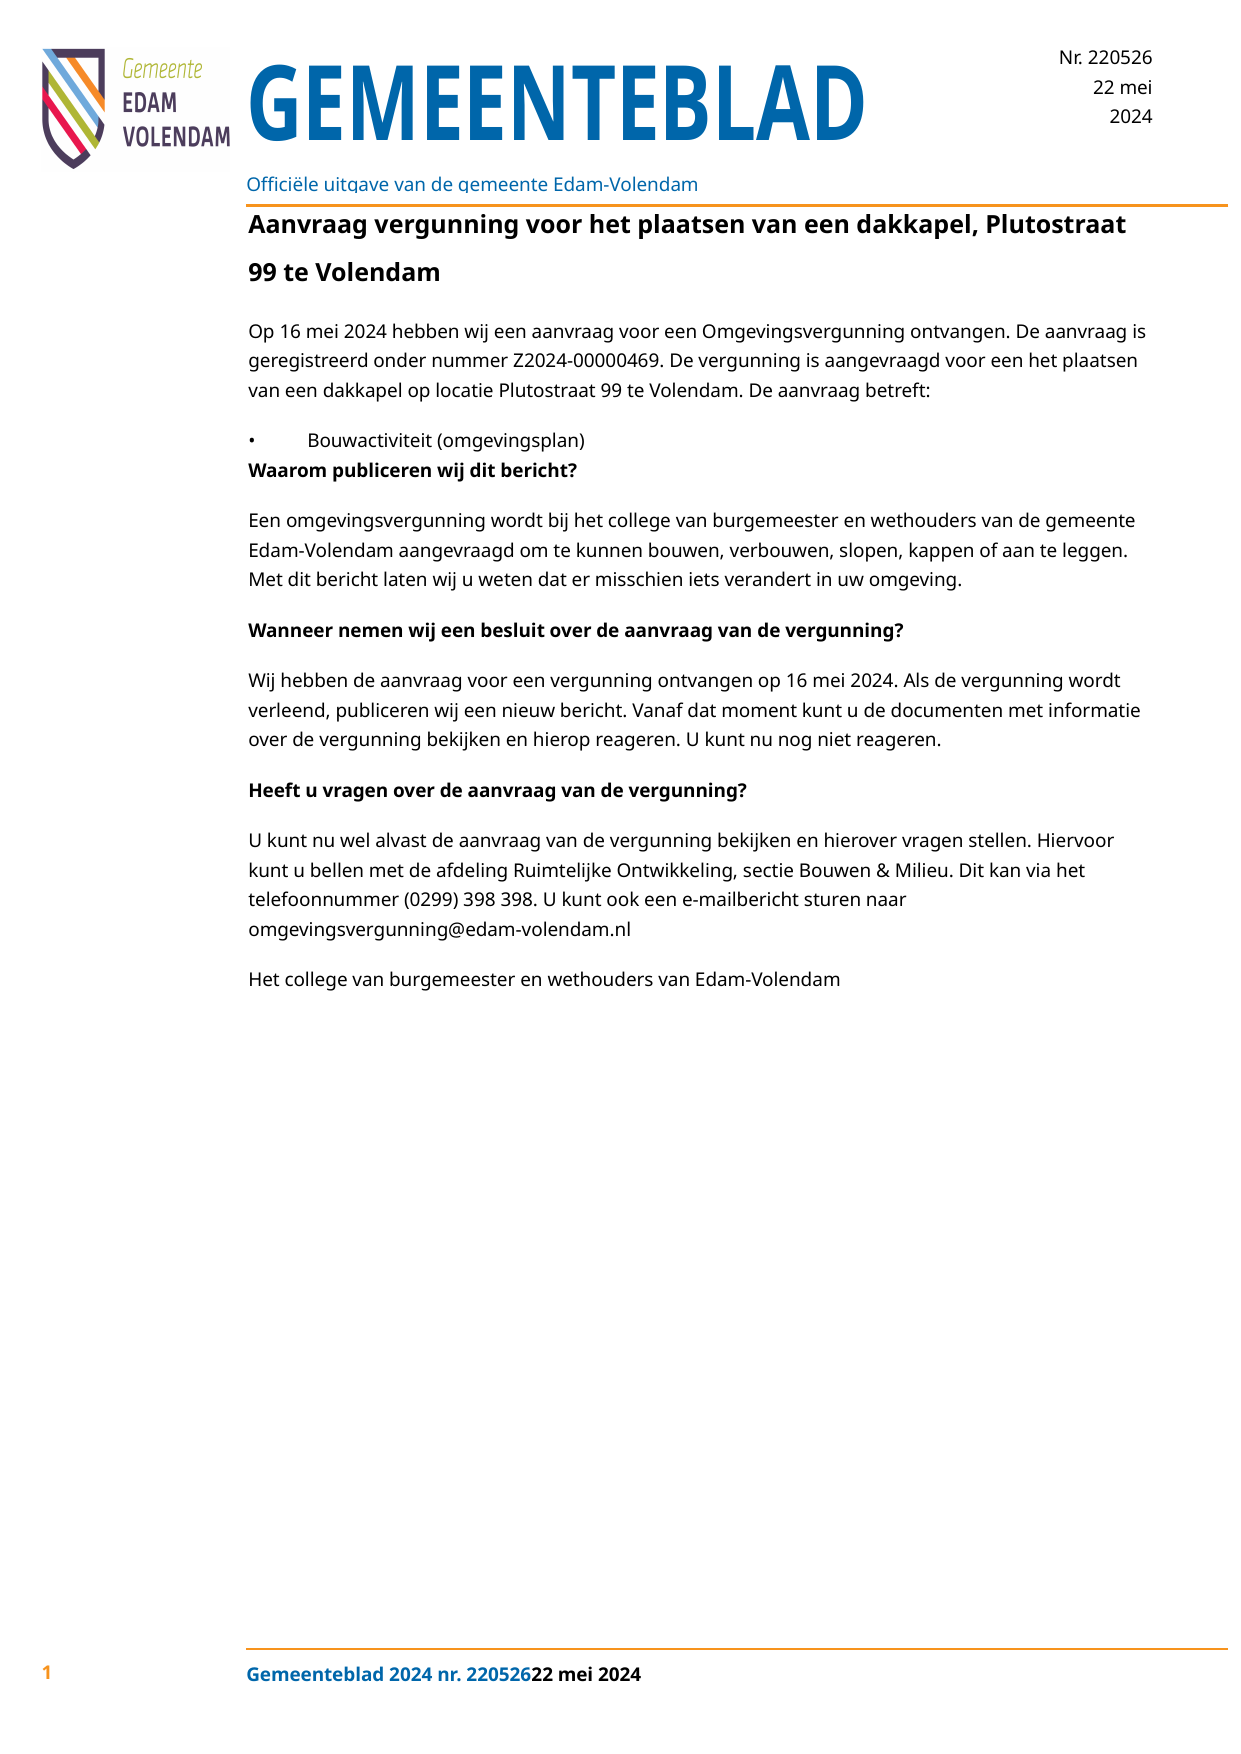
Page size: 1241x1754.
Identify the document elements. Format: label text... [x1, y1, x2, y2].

text Op 16 mei 2024 hebben wij een aanvraag voor een Omgevingsvergunning ontvangen. De aanvraag is geregistreerd onder nummer Z2024-00000469. De vergunning is aangevraagd voor een het plaatsen van een dakkapel op locatie Plutostraat 99 te Volendam. De aanvraag betreft: [248, 318, 1152, 403]
list Bouwactiviteit (omgevingsplan) [248, 427, 1152, 453]
text Waarom publiceren wij dit bericht? [248, 457, 1152, 483]
picture [41, 47, 231, 172]
text Wanneer nemen wij een besluit over de aanvraag van de vergunning? [248, 617, 1152, 643]
text Aanvraag vergunning voor het plaatsen van een dakkapel, Plutostraat 99 te Volendam [248, 207, 1152, 288]
text Het college van burgemeester en wethouders van Edam-Volendam [248, 967, 1152, 992]
text Wij hebben de aanvraag voor een vergunning ontvangen op 16 mei 2024. Als de vergunning wordt verleend, publiceren wij een nieuw bericht. Vanaf dat moment kunt u de documenten met informatie over de vergunning bekijken en hierop reageren. U kunt nu nog niet reageren. [248, 667, 1152, 752]
text U kunt nu wel alvast de aanvraag van de vergunning bekijken en hierover vragen stellen. Hiervoor kunt u bellen met de afdeling Ruimtelijke Ontwikkeling, sectie Bouwen & Milieu. Dit kan via het telefoonnummer (0299) 398 398. U kunt ook een e-mailbericht sturen naar omgevingsvergunning@edam-volendam.nl [248, 827, 1152, 942]
text Heeft u vragen over de aanvraag van de vergunning? [248, 777, 1152, 803]
text Een omgevingsvergunning wordt bij het college van burgemeester en wethouders van de gemeente Edam-Volendam aangevraagd om te kunnen bouwen, verbouwen, slopen, kappen of aan te leggen. Met dit bericht laten wij u weten dat er misschien iets verandert in uw omgeving. [248, 507, 1152, 592]
